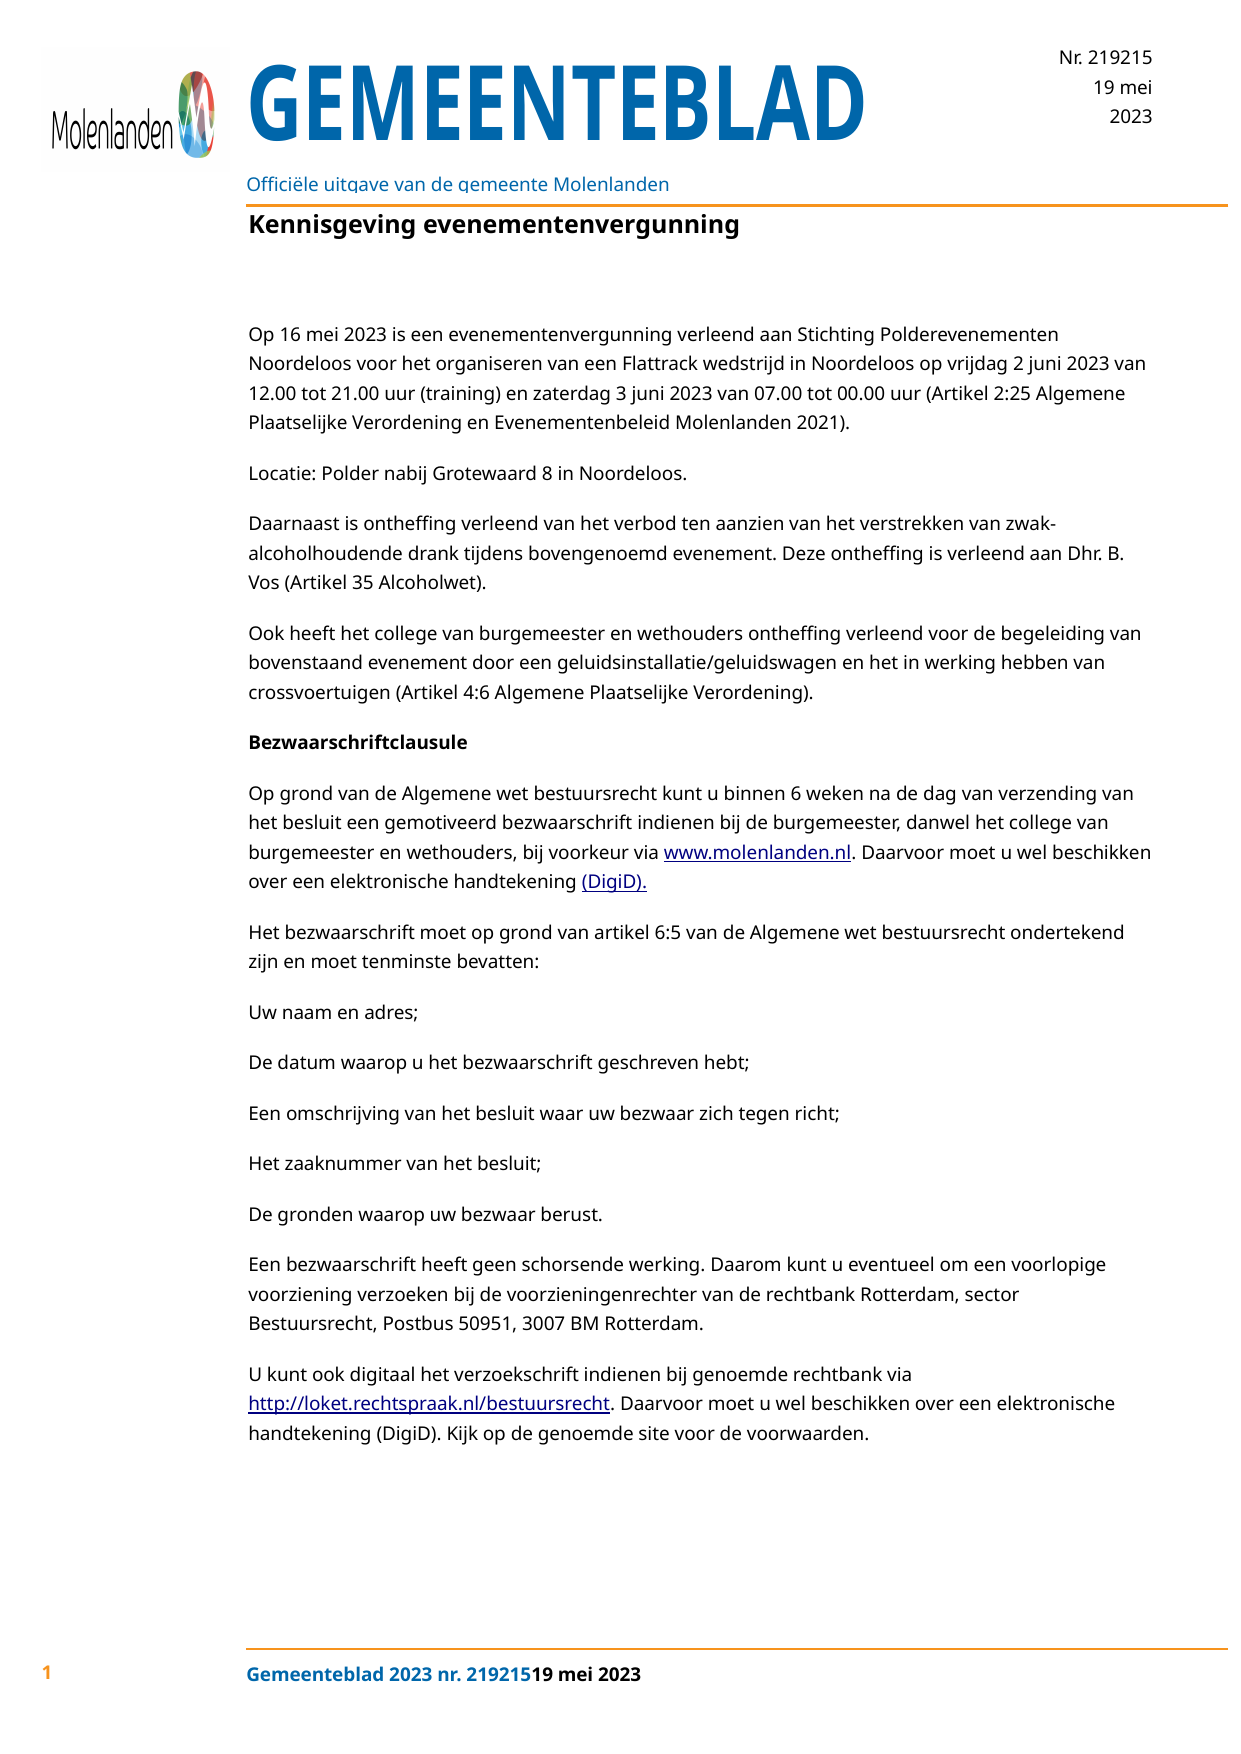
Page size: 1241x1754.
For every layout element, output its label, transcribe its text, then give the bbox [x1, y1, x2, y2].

text U kunt ook digitaal het verzoekschrift indienen bij genoemde rechtbank via http://loket.rechtspraak.nl/bestuursrecht. Daarvoor moet u wel beschikken over een elektronische handtekening (DigiD). Kijk op de genoemde site voor de voorwaarden. [248, 1361, 1152, 1446]
text De datum waarop u het bezwaarschrift geschreven hebt; [248, 1049, 1152, 1075]
text De gronden waarop uw bezwaar berust. [248, 1201, 1152, 1226]
text Kennisgeving evenementenvergunning [248, 207, 1152, 241]
text Een bezwaarschrift heeft geen schorsende werking. Daarom kunt u eventueel om een voorlopige voorziening verzoeken bij de voorzieningenrechter van de rechtbank Rotterdam, sector Bestuursrecht, Postbus 50951, 3007 BM Rotterdam. [248, 1251, 1152, 1336]
text Locatie: Polder nabij Grotewaard 8 in Noordeloos. [248, 460, 1152, 486]
text Uw naam en adres; [248, 999, 1152, 1025]
text Daarnaast is ontheffing verleend van het verbod ten aanzien van het verstrekken van zwak-alcoholhoudende drank tijdens bovengenoemd evenement. Deze ontheffing is verleend aan Dhr. B. Vos (Artikel 35 Alcoholwet). [248, 510, 1152, 595]
text Op grond van de Algemene wet bestuursrecht kunt u binnen 6 weken na de dag van verzending van het besluit een gemotiveerd bezwaarschrift indienen bij de burgemeester, danwel het college van burgemeester en wethouders, bij voorkeur via www.molenlanden.nl. Daarvoor moet u wel beschikken over een elektronische handtekening (DigiD). [248, 780, 1152, 894]
text Het zaaknummer van het besluit; [248, 1150, 1152, 1176]
text Bezwaarschriftclausule [248, 729, 1152, 755]
text Op 16 mei 2023 is een evenementenvergunning verleend aan Stichting Polderevenementen Noordeloos voor het organiseren van een Flattrack wedstrijd in Noordeloos op vrijdag 2 juni 2023 van 12.00 tot 21.00 uur (training) en zaterdag 3 juni 2023 van 07.00 tot 00.00 uur (Artikel 2:25 Algemene Plaatselijke Verordening en Evenementenbeleid Molenlanden 2021). [248, 321, 1152, 435]
text Het bezwaarschrift moet op grond van artikel 6:5 van de Algemene wet bestuursrecht ondertekend zijn en moet tenminste bevatten: [248, 919, 1152, 974]
text Ook heeft het college van burgemeester en wethouders ontheffing verleend voor de begeleiding van bovenstaand evenement door een geluidsinstallatie/geluidswagen en het in werking hebben van crossvoertuigen (Artikel 4:6 Algemene Plaatselijke Verordening). [248, 620, 1152, 705]
text Een omschrijving van het besluit waar uw bezwaar zich tegen richt; [248, 1100, 1152, 1126]
picture [41, 47, 231, 172]
